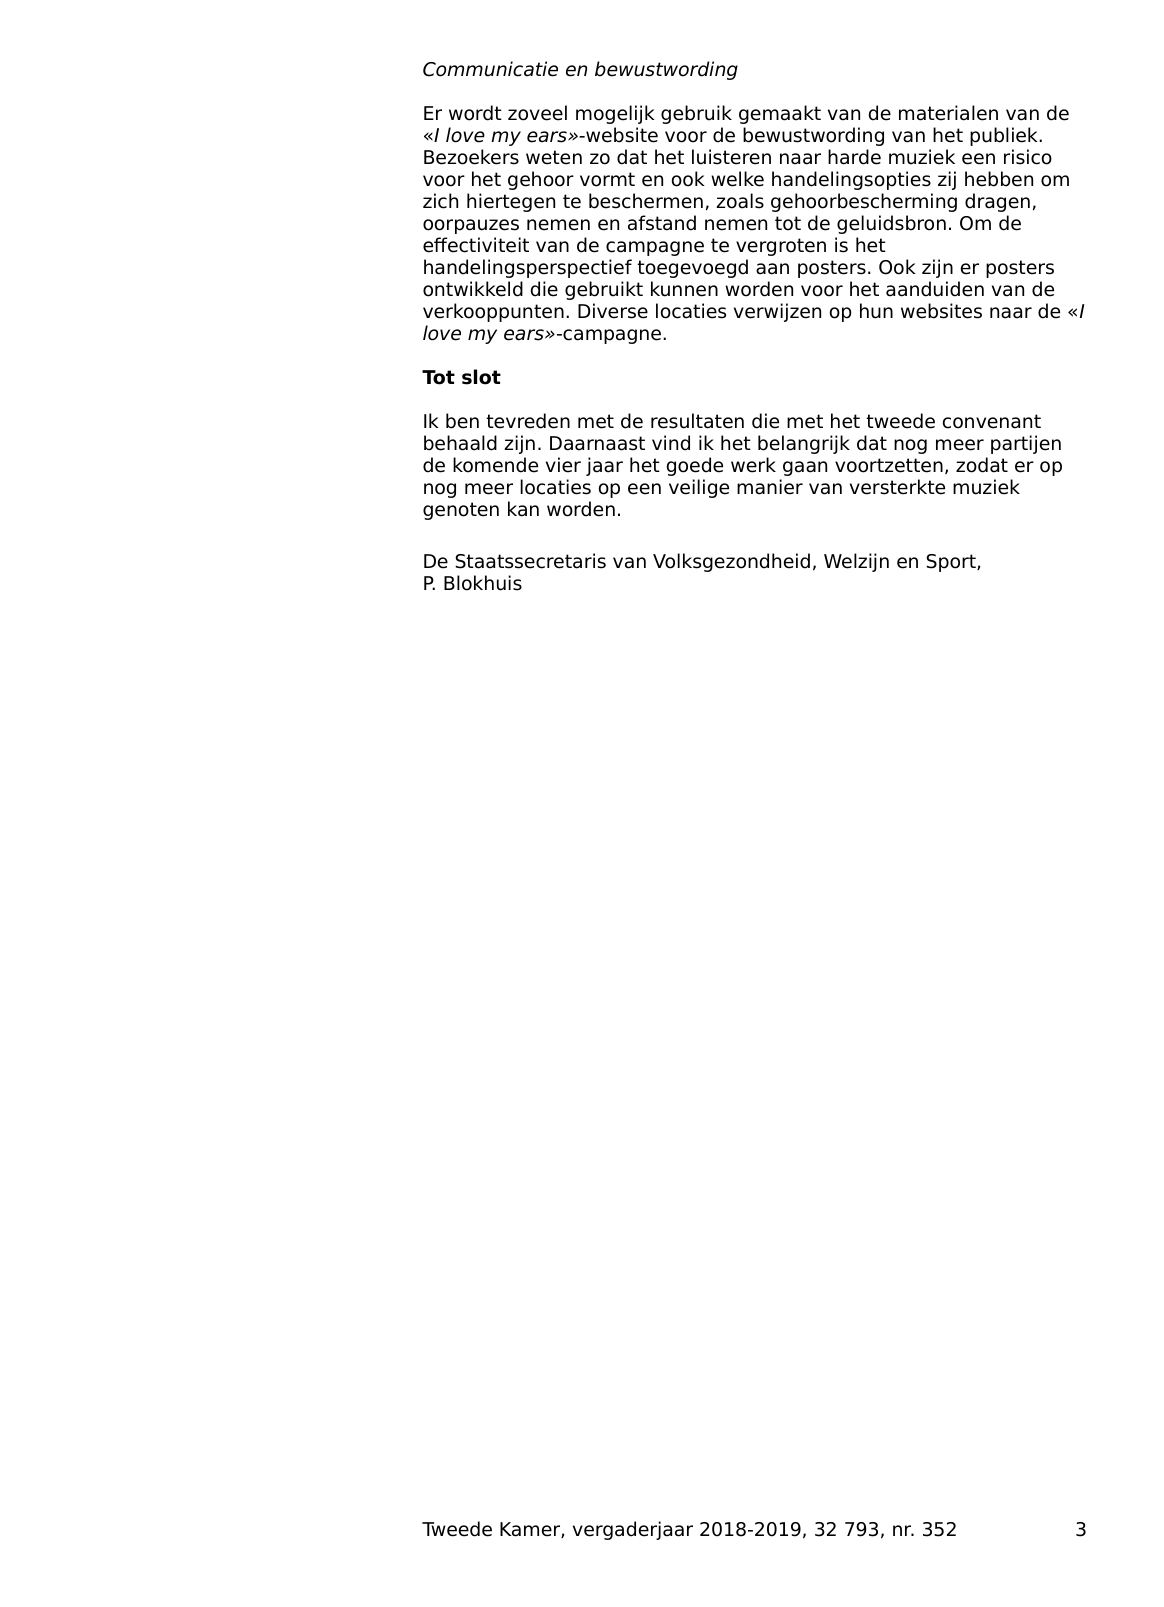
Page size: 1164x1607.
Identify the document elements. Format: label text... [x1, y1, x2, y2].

subtitle Tot slot [422, 367, 1087, 389]
text Ik ben tevreden met de resultaten die met het tweede convenant behaald zijn. Daarnaast vind ik het belangrijk dat nog meer partijen de komende vier jaar het goede werk gaan voortzetten, zodat er op nog meer locaties op een veilige manier van versterkte muziek genoten kan worden. [422, 411, 1087, 521]
subtitle Communicatie en bewustwording [422, 59, 1087, 81]
text De Staatssecretaris van Volksgezondheid, Welzijn en Sport, P. Blokhuis [422, 551, 1087, 595]
text Er wordt zoveel mogelijk gebruik gemaakt van de materialen van de «I love my ears»-website voor de bewustwording van het publiek. Bezoekers weten zo dat het luisteren naar harde muziek een risico voor het gehoor vormt en ook welke handelingsopties zij hebben om zich hiertegen te beschermen, zoals gehoorbescherming dragen, oorpauzes nemen en afstand nemen tot de geluidsbron. Om de effectiviteit van de campagne te vergroten is het handelingsperspectief toegevoegd aan posters. Ook zijn er posters ontwikkeld die gebruikt kunnen worden voor het aanduiden van de verkooppunten. Diverse locaties verwijzen op hun websites naar de «I love my ears»-campagne. [422, 103, 1087, 345]
